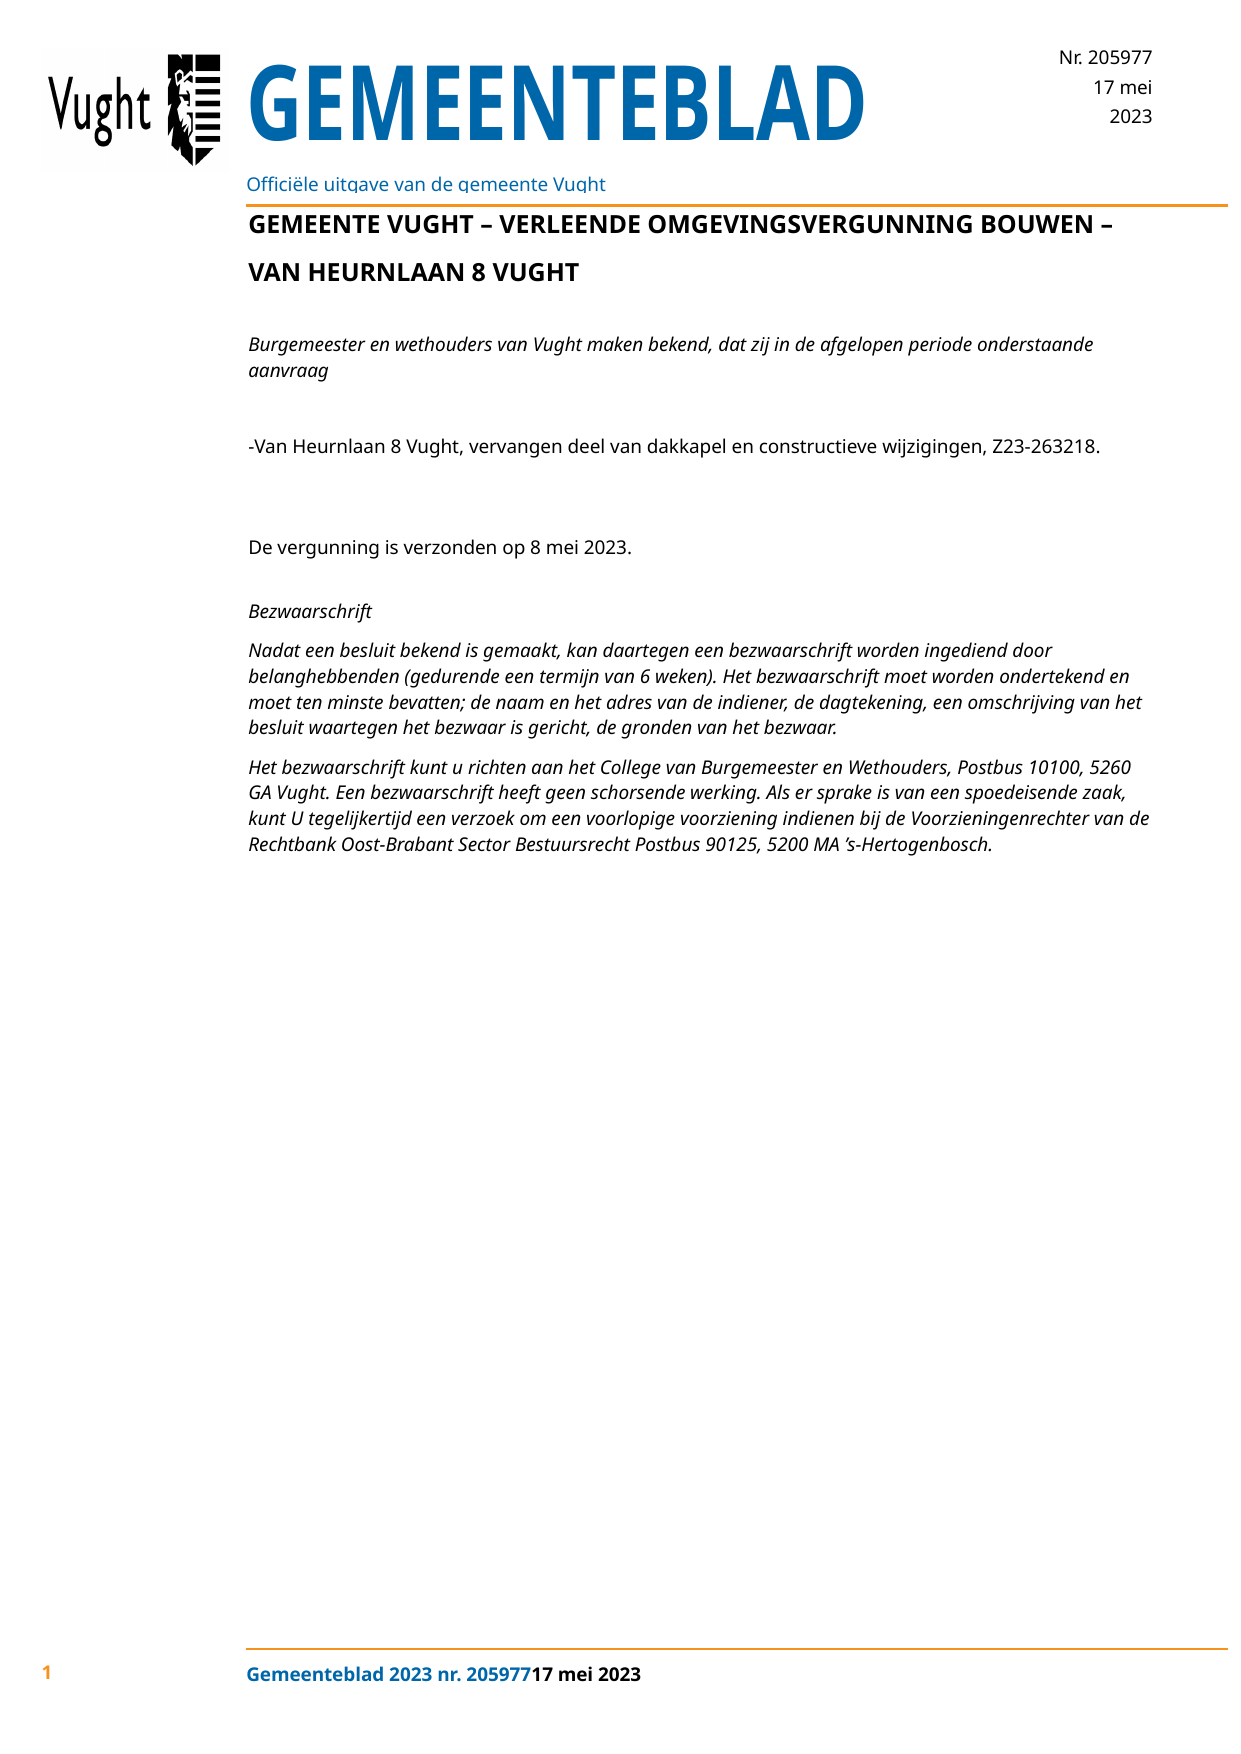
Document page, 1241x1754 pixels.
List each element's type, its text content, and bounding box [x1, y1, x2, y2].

text -Van Heurnlaan 8 Vught, vervangen deel van dakkapel en constructieve wijzigingen, Z23-263218. [248, 433, 1152, 459]
text GEMEENTE VUGHT – VERLEENDE OMGEVINGSVERGUNNING BOUWEN – VAN HEURNLAAN 8 VUGHT [248, 207, 1152, 288]
text Bezwaarschrift [248, 598, 1152, 624]
text Het bezwaarschrift kunt u richten aan het College van Burgemeester en Wethouders, Postbus 10100, 5260 GA Vught. Een bezwaarschrift heeft geen schorsende werking. Als er sprake is van een spoedeisende zaak, kunt U tegelijkertijd een verzoek om een voorlopige voorziening indienen bij de Voorzieningenrechter van de Rechtbank Oost-Brabant Sector Bestuursrecht Postbus 90125, 5200 MA ’s-Hertogenbosch. [248, 754, 1152, 857]
picture [41, 47, 231, 172]
text Nadat een besluit bekend is gemaakt, kan daartegen een bezwaarschrift worden ingediend door belanghebbenden (gedurende een termijn van 6 weken). Het bezwaarschrift moet worden ondertekend en moet ten minste bevatten; de naam en het adres van de indiener, de dagtekening, een omschrijving van het besluit waartegen het bezwaar is gericht, de gronden van het bezwaar. [248, 637, 1152, 740]
text Burgemeester en wethouders van Vught maken bekend, dat zij in de afgelopen periode onderstaande aanvraag [248, 331, 1152, 383]
text De vergunning is verzonden op 8 mei 2023. [248, 534, 1152, 560]
